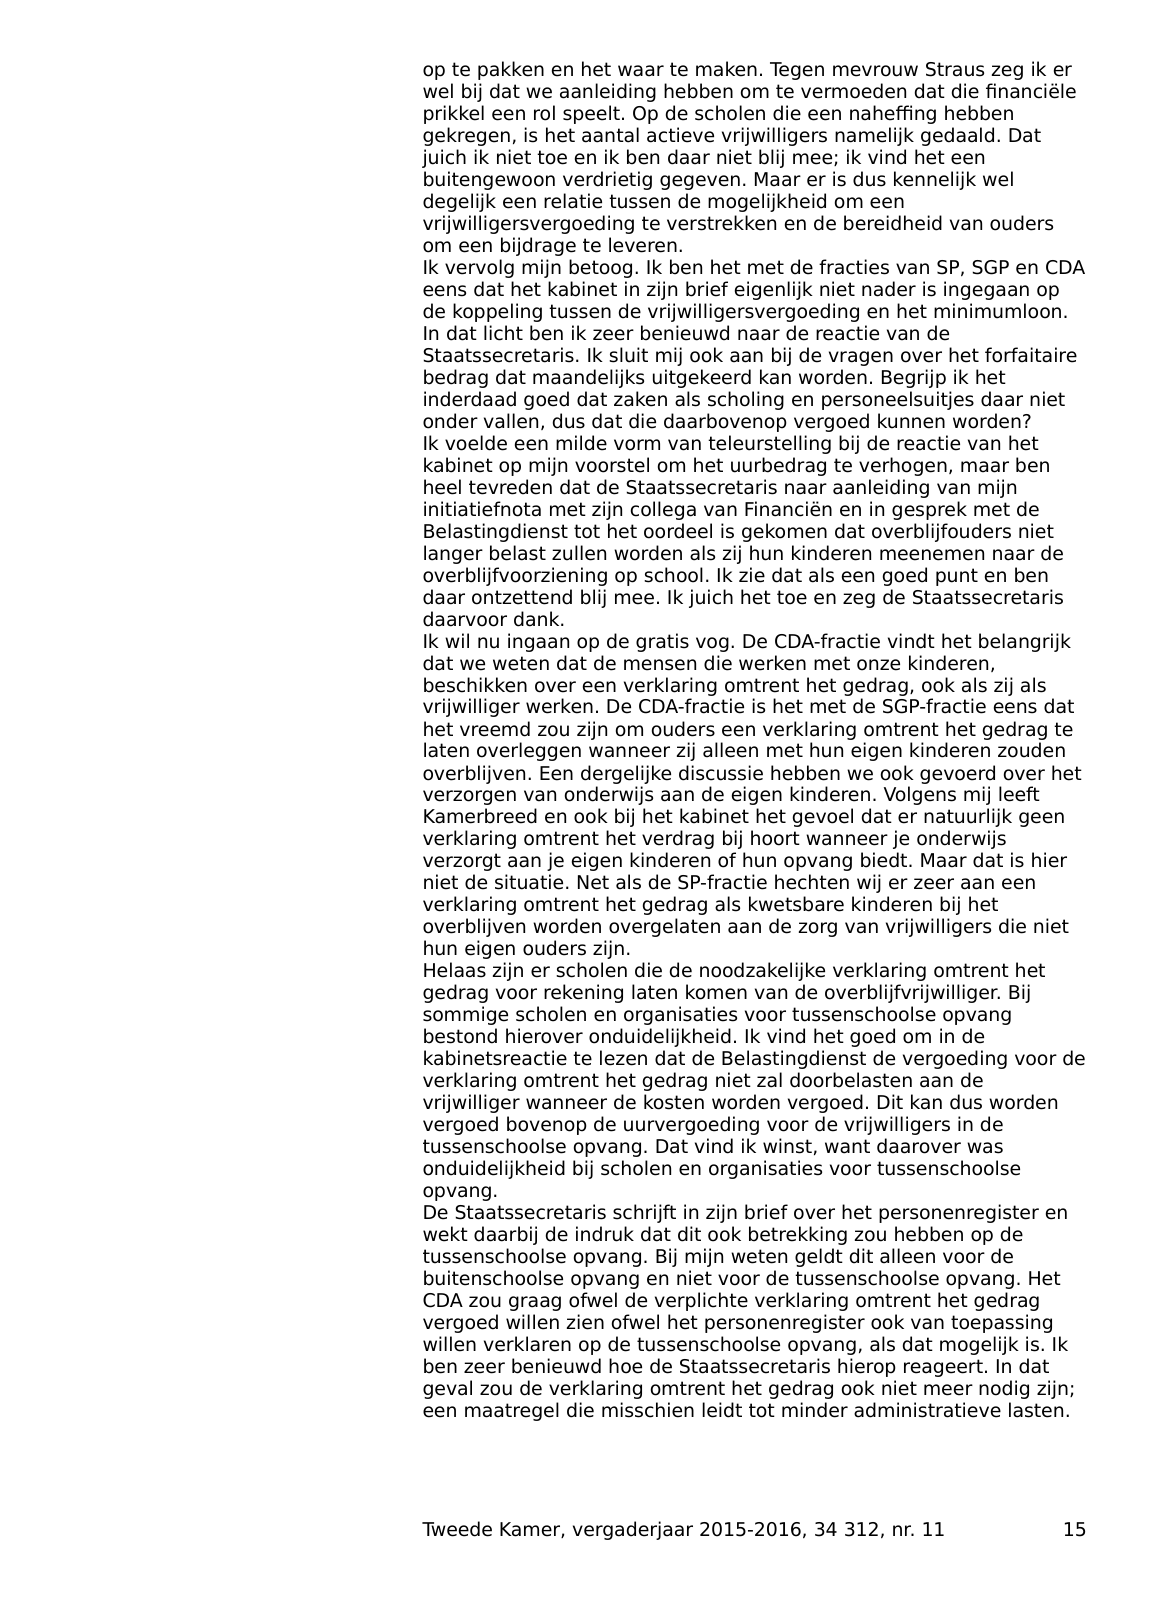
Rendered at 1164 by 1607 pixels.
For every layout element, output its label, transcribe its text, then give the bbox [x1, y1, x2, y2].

text Ik vervolg mijn betoog. Ik ben het met de fracties van SP, SGP en CDA eens dat het kabinet in zijn brief eigenlijk niet nader is ingegaan op de koppeling tussen de vrijwilligersvergoeding en het minimumloon. In dat licht ben ik zeer benieuwd naar de reactie van de Staatssecretaris. Ik sluit mij ook aan bij de vragen over het forfaitaire bedrag dat maandelijks uitgekeerd kan worden. Begrijp ik het inderdaad goed dat zaken als scholing en personeelsuitjes daar niet onder vallen, dus dat die daarbovenop vergoed kunnen worden? [422, 257, 1087, 433]
text Helaas zijn er scholen die de noodzakelijke verklaring omtrent het gedrag voor rekening laten komen van de overblijfvrijwilliger. Bij sommige scholen en organisaties voor tussenschoolse opvang bestond hierover onduidelijkheid. Ik vind het goed om in de kabinetsreactie te lezen dat de Belastingdienst de vergoeding voor de verklaring omtrent het gedrag niet zal doorbelasten aan de vrijwilliger wanneer de kosten worden vergoed. Dit kan dus worden vergoed bovenop de uurvergoeding voor de vrijwilligers in de tussenschoolse opvang. Dat vind ik winst, want daarover was onduidelijkheid bij scholen en organisaties voor tussenschoolse opvang. [422, 960, 1087, 1202]
text Ik wil nu ingaan op de gratis vog. De CDA-fractie vindt het belangrijk dat we weten dat de mensen die werken met onze kinderen, beschikken over een verklaring omtrent het gedrag, ook als zij als vrijwilliger werken. De CDA-fractie is het met de SGP-fractie eens dat het vreemd zou zijn om ouders een verklaring omtrent het gedrag te laten overleggen wanneer zij alleen met hun eigen kinderen zouden overblijven. Een dergelijke discussie hebben we ook gevoerd over het verzorgen van onderwijs aan de eigen kinderen. Volgens mij leeft Kamerbreed en ook bij het kabinet het gevoel dat er natuurlijk geen verklaring omtrent het verdrag bij hoort wanneer je onderwijs verzorgt aan je eigen kinderen of hun opvang biedt. Maar dat is hier niet de situatie. Net als de SP-fractie hechten wij er zeer aan een verklaring omtrent het gedrag als kwetsbare kinderen bij het overblijven worden overgelaten aan de zorg van vrijwilligers die niet hun eigen ouders zijn. [422, 631, 1087, 960]
text op te pakken en het waar te maken. Tegen mevrouw Straus zeg ik er wel bij dat we aanleiding hebben om te vermoeden dat die financiële prikkel een rol speelt. Op de scholen die een naheffing hebben gekregen, is het aantal actieve vrijwilligers namelijk gedaald. Dat juich ik niet toe en ik ben daar niet blij mee; ik vind het een buitengewoon verdrietig gegeven. Maar er is dus kennelijk wel degelijk een relatie tussen de mogelijkheid om een vrijwilligersvergoeding te verstrekken en de bereidheid van ouders om een bijdrage te leveren. [422, 59, 1087, 257]
text Ik voelde een milde vorm van teleurstelling bij de reactie van het kabinet op mijn voorstel om het uurbedrag te verhogen, maar ben heel tevreden dat de Staatssecretaris naar aanleiding van mijn initiatiefnota met zijn collega van Financiën en in gesprek met de Belastingdienst tot het oordeel is gekomen dat overblijfouders niet langer belast zullen worden als zij hun kinderen meenemen naar de overblijfvoorziening op school. Ik zie dat als een goed punt en ben daar ontzettend blij mee. Ik juich het toe en zeg de Staatssecretaris daarvoor dank. [422, 433, 1087, 631]
text De Staatssecretaris schrijft in zijn brief over het personenregister en wekt daarbij de indruk dat dit ook betrekking zou hebben op de tussenschoolse opvang. Bij mijn weten geldt dit alleen voor de buitenschoolse opvang en niet voor de tussenschoolse opvang. Het CDA zou graag ofwel de verplichte verklaring omtrent het gedrag vergoed willen zien ofwel het personenregister ook van toepassing willen verklaren op de tussenschoolse opvang, als dat mogelijk is. Ik ben zeer benieuwd hoe de Staatssecretaris hierop reageert. In dat geval zou de verklaring omtrent het gedrag ook niet meer nodig zijn; een maatregel die misschien leidt tot minder administratieve lasten. [422, 1202, 1087, 1422]
